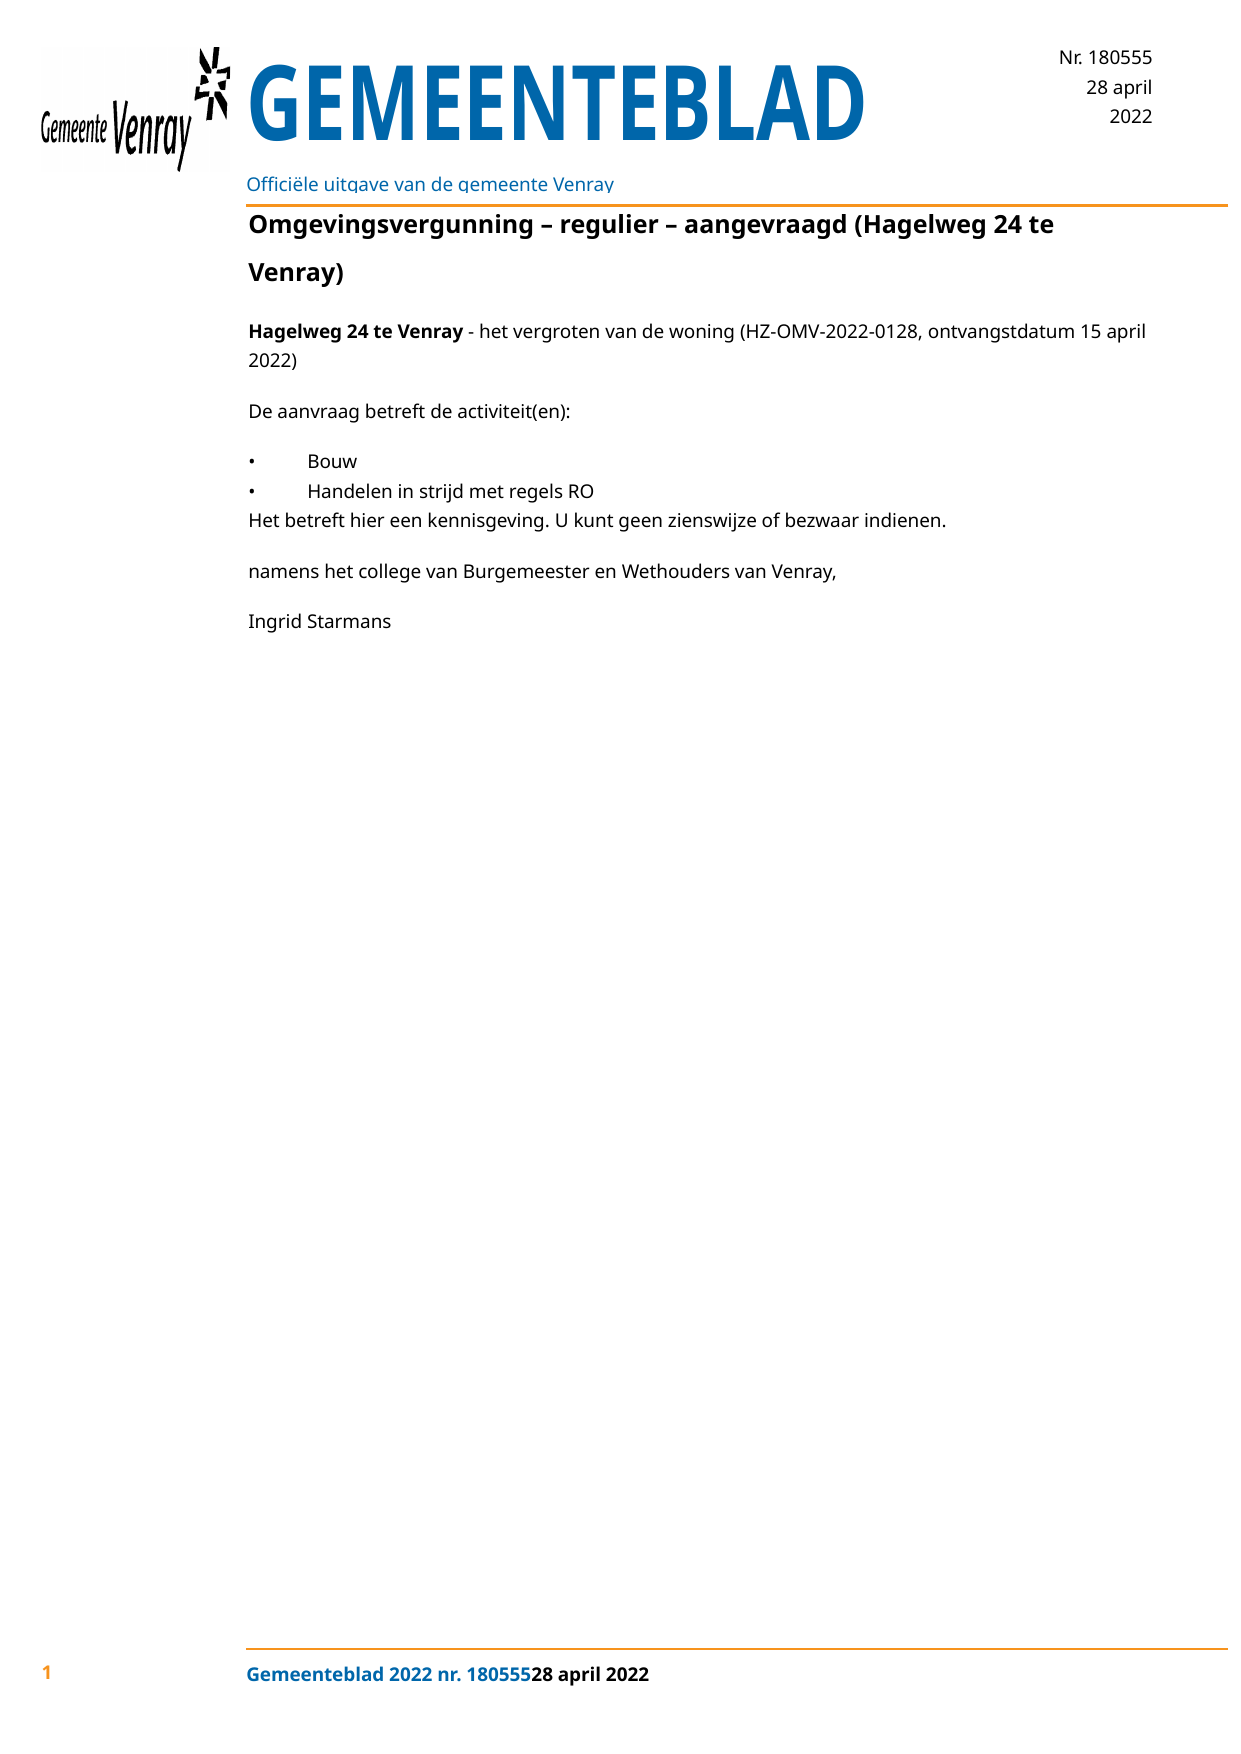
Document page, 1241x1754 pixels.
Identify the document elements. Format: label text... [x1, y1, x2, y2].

text namens het college van Burgemeester en Wethouders van Venray, [248, 558, 1152, 584]
text Hagelweg 24 te Venray - het vergroten van de woning (HZ-OMV-2022-0128, ontvangstdatum 15 april 2022) [248, 318, 1152, 373]
text Ingrid Starmans [248, 608, 1152, 634]
picture [41, 47, 231, 172]
text De aanvraag betreft de activiteit(en): [248, 398, 1152, 424]
text Omgevingsvergunning – regulier – aangevraagd (Hagelweg 24 te Venray) [248, 207, 1152, 288]
list Handelen in strijd met regels RO [248, 478, 1152, 504]
text Het betreft hier een kennisgeving. U kunt geen zienswijze of bezwaar indienen. [248, 507, 1152, 533]
list Bouw [248, 448, 1152, 474]
